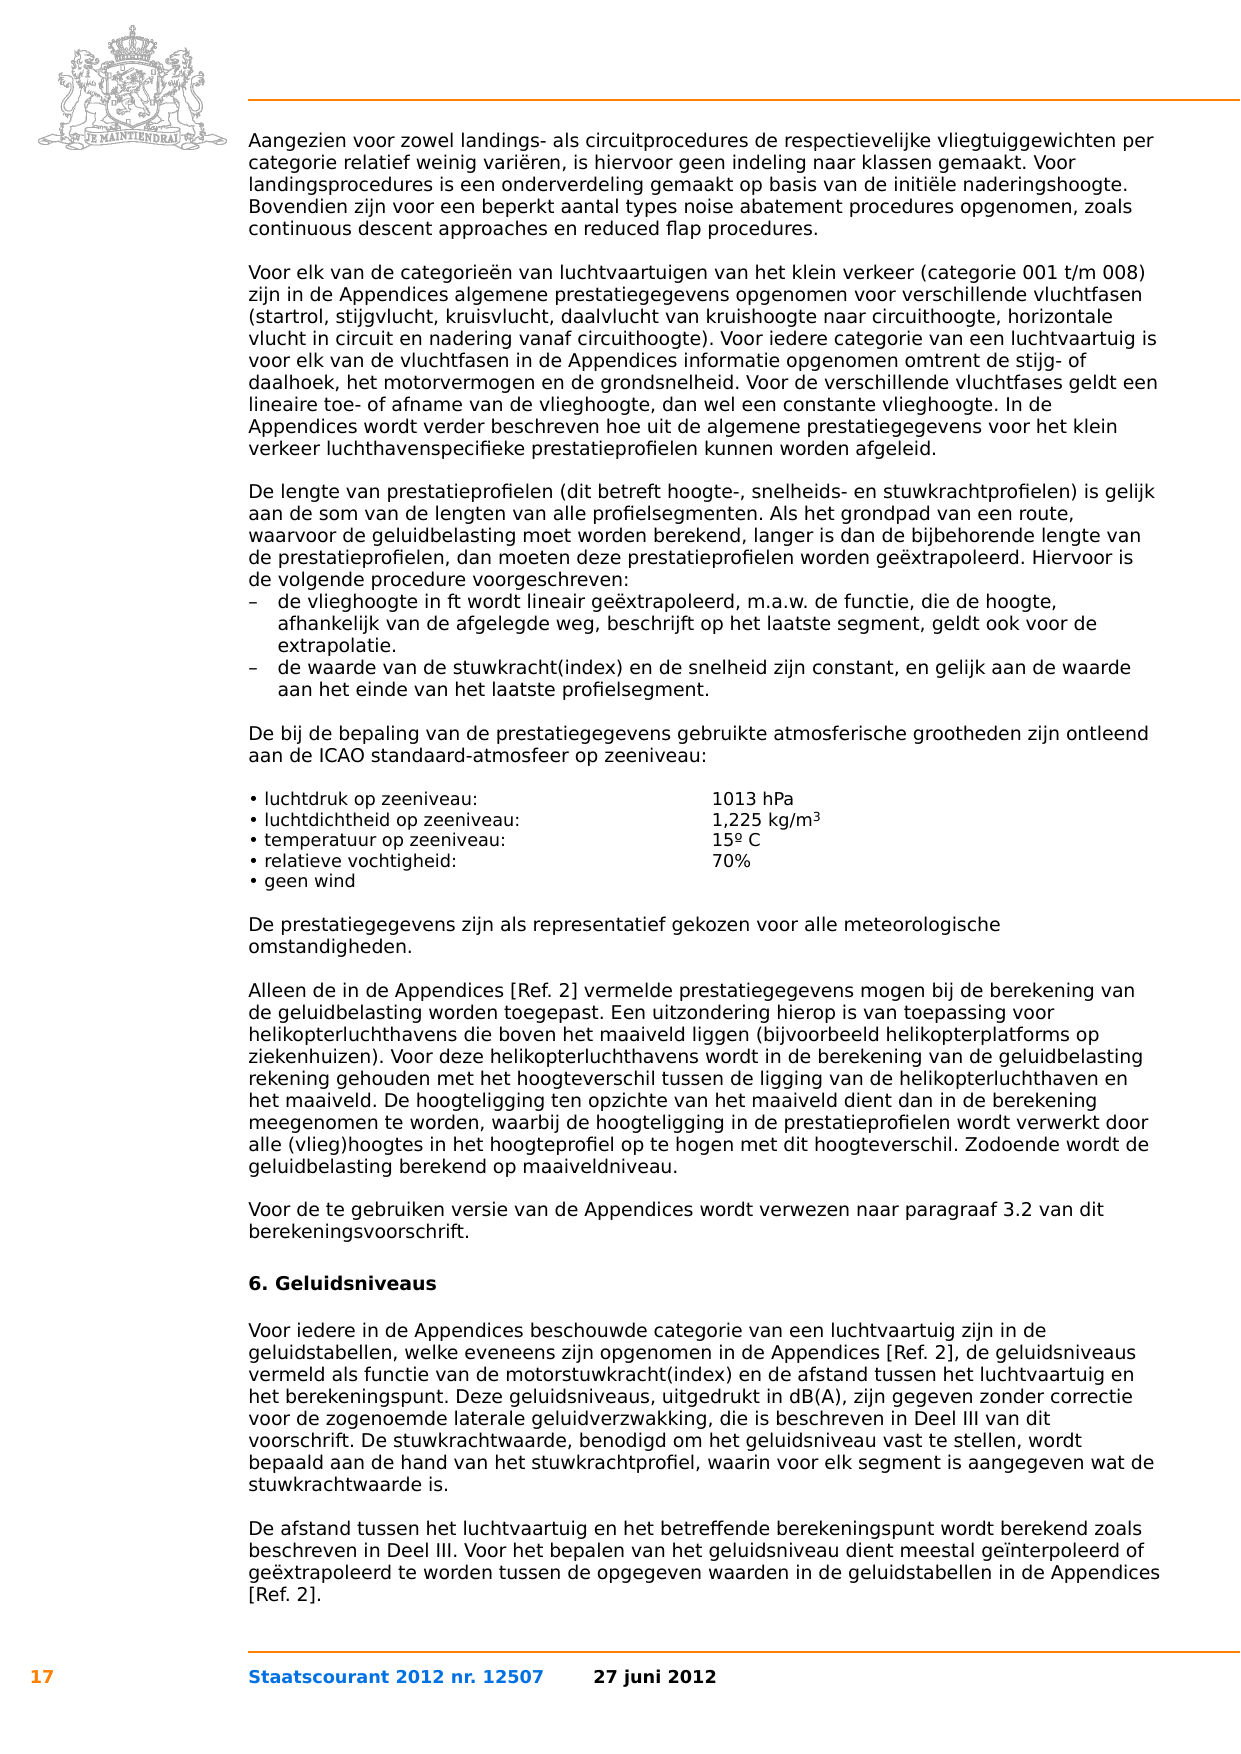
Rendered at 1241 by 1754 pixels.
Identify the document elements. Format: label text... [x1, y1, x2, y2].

text De prestatiegegevens zijn als representatief gekozen voor alle meteorologische omstandigheden. [248, 914, 1163, 958]
table_cell 15º C [706, 830, 1163, 851]
text – de vlieghoogte in ft wordt lineair geëxtrapoleerd, m.a.w. de functie, die de hoogte, afhankelijk van de afgelegde weg, beschrijft op het laatste segment, geldt ook voor de extrapolatie. [248, 591, 1163, 657]
table_cell • geen wind [248, 871, 706, 892]
table_cell • temperatuur op zeeniveau: [248, 830, 706, 851]
text Aangezien voor zowel landings- als circuitprocedures de respectievelijke vliegtuiggewichten per categorie relatief weinig variëren, is hiervoor geen indeling naar klassen gemaakt. Voor landingsprocedures is een onderverdeling gemaakt op basis van de initiële naderingshoogte. Bovendien zijn voor een beperkt aantal types noise abatement procedures opgenomen, zoals continuous descent approaches en reduced flap procedures. [248, 130, 1163, 240]
table_header 1013 hPa [706, 789, 1163, 809]
table_cell 1,225 kg/m3 [706, 810, 1163, 830]
table_cell [706, 871, 1163, 892]
table_cell • luchtdichtheid op zeeniveau: [248, 810, 706, 830]
table_header • luchtdruk op zeeniveau: [248, 789, 706, 809]
table_cell 70% [706, 851, 1163, 871]
text – de waarde van de stuwkracht(index) en de snelheid zijn constant, en gelijk aan de waarde aan het einde van het laatste profielsegment. [248, 657, 1163, 701]
table_cell • relatieve vochtigheid: [248, 851, 706, 871]
text Voor de te gebruiken versie van de Appendices wordt verwezen naar paragraaf 3.2 van dit berekeningsvoorschrift. [248, 1199, 1163, 1243]
text De afstand tussen het luchtvaartuig en het betreffende berekeningspunt wordt berekend zoals beschreven in Deel III. Voor het bepalen van het geluidsniveau dient meestal geïnterpoleerd of geëxtrapoleerd te worden tussen de opgegeven waarden in de geluidstabellen in de Appendices [Ref. 2]. [248, 1518, 1163, 1606]
picture [38, 25, 227, 150]
text De lengte van prestatieprofielen (dit betreft hoogte-, snelheids- en stuwkrachtprofielen) is gelijk aan de som van de lengten van alle profielsegmenten. Als het grondpad van een route, waarvoor de geluidbelasting moet worden berekend, langer is dan de bijbehorende lengte van de prestatieprofielen, dan moeten deze prestatieprofielen worden geëxtrapoleerd. Hiervoor is de volgende procedure voorgeschreven: [248, 481, 1163, 591]
text Voor iedere in de Appendices beschouwde categorie van een luchtvaartuig zijn in de geluidstabellen, welke eveneens zijn opgenomen in de Appendices [Ref. 2], de geluidsniveaus vermeld als functie van de motorstuwkracht(index) en de afstand tussen het luchtvaartuig en het berekeningspunt. Deze geluidsniveaus, uitgedrukt in dB(A), zijn gegeven zonder correctie voor de zogenoemde laterale geluidverzwakking, die is beschreven in Deel III van dit voorschrift. De stuwkrachtwaarde, benodigd om het geluidsniveau vast te stellen, wordt bepaald aan de hand van het stuwkrachtprofiel, waarin voor elk segment is aangegeven wat de stuwkrachtwaarde is. [248, 1320, 1163, 1496]
text Alleen de in de Appendices [Ref. 2] vermelde prestatiegegevens mogen bij de berekening van de geluidbelasting worden toegepast. Een uitzondering hierop is van toepassing voor helikopterluchthavens die boven het maaiveld liggen (bijvoorbeeld helikopterplatforms op ziekenhuizen). Voor deze helikopterluchthavens wordt in de berekening van de geluidbelasting rekening gehouden met het hoogteverschil tussen de ligging van de helikopterluchthaven en het maaiveld. De hoogteligging ten opzichte van het maaiveld dient dan in de berekening meegenomen te worden, waarbij de hoogteligging in de prestatieprofielen wordt verwerkt door alle (vlieg)hoogtes in het hoogteprofiel op te hogen met dit hoogteverschil. Zodoende wordt de geluidbelasting berekend op maaiveldniveau. [248, 980, 1163, 1177]
subtitle 6. Geluidsniveaus [248, 1273, 1163, 1295]
text Voor elk van de categorieën van luchtvaartuigen van het klein verkeer (categorie 001 t/m 008) zijn in de Appendices algemene prestatiegegevens opgenomen voor verschillende vluchtfasen (startrol, stijgvlucht, kruisvlucht, daalvlucht van kruishoogte naar circuithoogte, horizontale vlucht in circuit en nadering vanaf circuithoogte). Voor iedere categorie van een luchtvaartuig is voor elk van de vluchtfasen in de Appendices informatie opgenomen omtrent de stijg- of daalhoek, het motorvermogen en de grondsnelheid. Voor de verschillende vluchtfases geldt een lineaire toe- of afname van de vlieghoogte, dan wel een constante vlieghoogte. In de Appendices wordt verder beschreven hoe uit de algemene prestatiegegevens voor het klein verkeer luchthavenspecifieke prestatieprofielen kunnen worden afgeleid. [248, 262, 1163, 459]
text De bij de bepaling van de prestatiegegevens gebruikte atmosferische grootheden zijn ontleend aan de ICAO standaard-atmosfeer op zeeniveau: [248, 723, 1163, 767]
